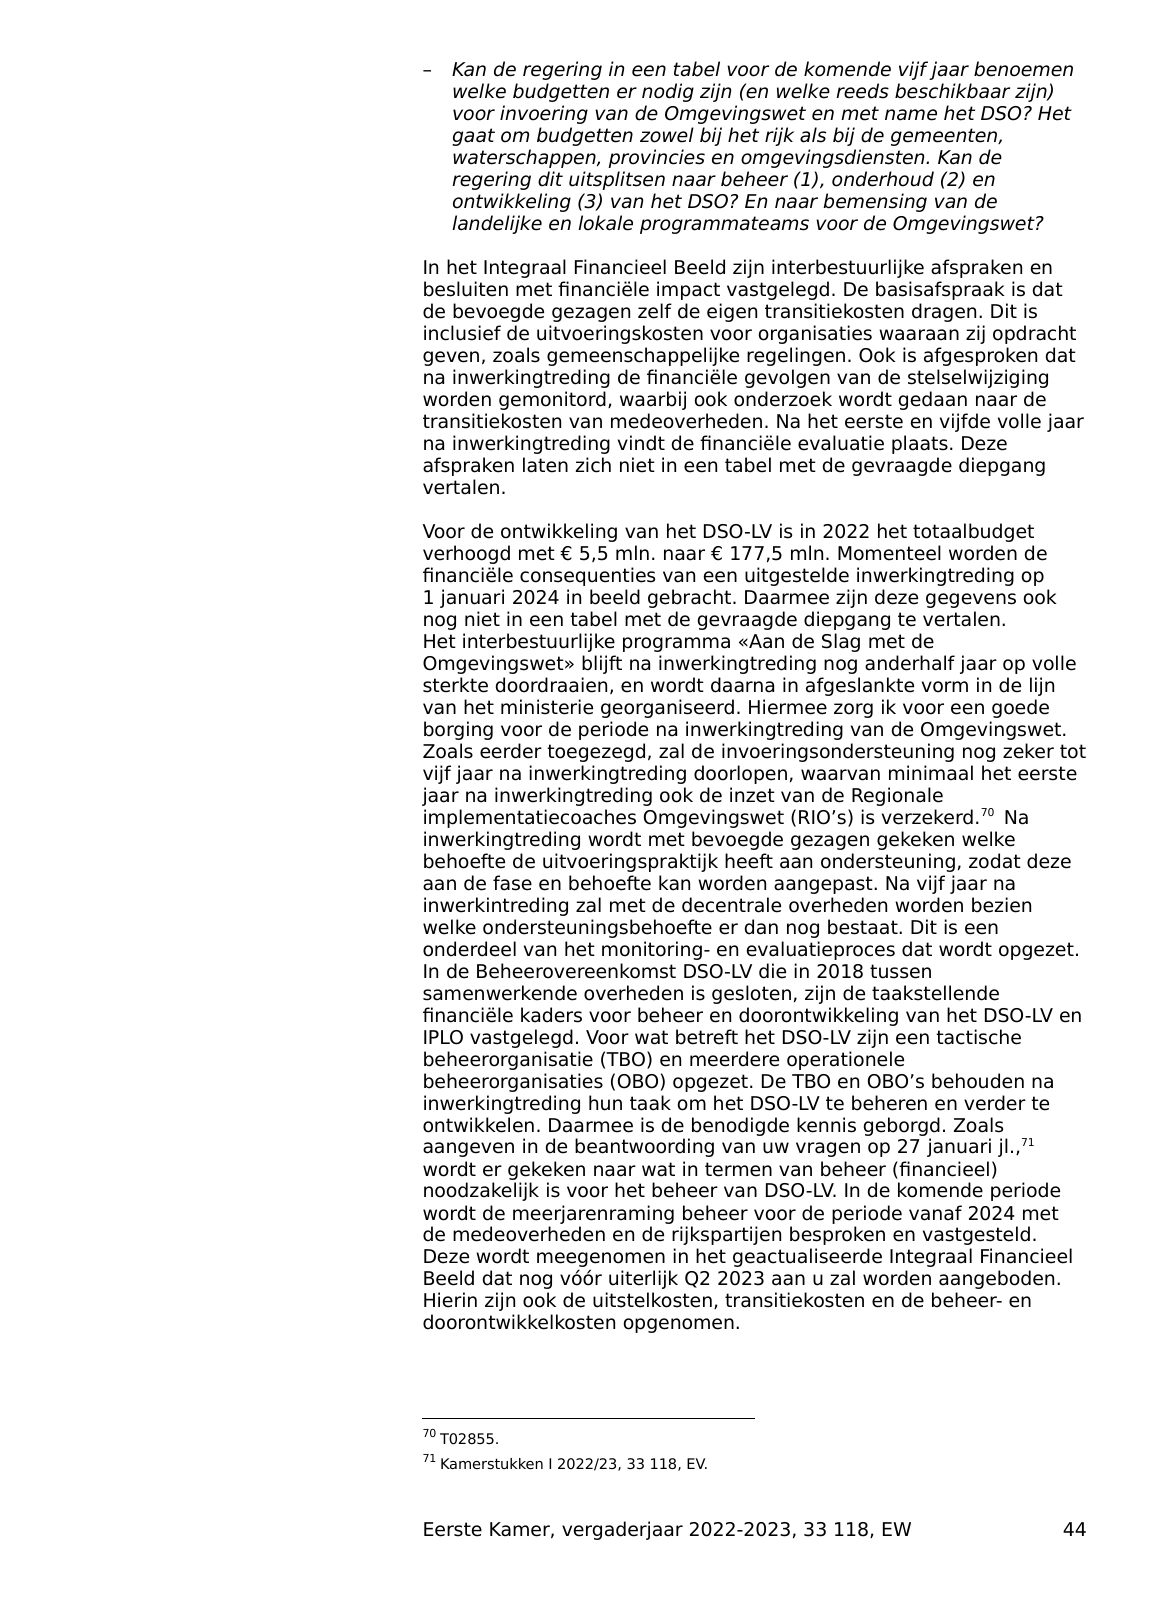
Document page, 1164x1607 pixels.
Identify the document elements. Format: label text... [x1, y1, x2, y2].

text Kamerstukken I 2022/23, 33 118, EV. [422, 1452, 1087, 1474]
text In de Beheerovereenkomst DSO-LV die in 2018 tussen samenwerkende overheden is gesloten, zijn de taakstellende financiële kaders voor beheer en doorontwikkeling van het DSO-LV en IPLO vastgelegd. Voor wat betreft het DSO-LV zijn een tactische beheerorganisatie (TBO) en meerdere operationele beheerorganisaties (OBO) opgezet. De TBO en OBO’s behouden na inwerkingtreding hun taak om het DSO-LV te beheren en verder te ontwikkelen. Daarmee is de benodigde kennis geborgd. Zoals aangeven in de beantwoording van uw vragen op 27 januari jl., wordt er gekeken naar wat in termen van beheer (financieel) noodzakelijk is voor het beheer van DSO-LV. In de komende periode wordt de meerjarenraming beheer voor de periode vanaf 2024 met de medeoverheden en de rijkspartijen besproken en vastgesteld. Deze wordt meegenomen in het geactualiseerde Integraal Financieel Beeld dat nog vóór uiterlijk Q2 2023 aan u zal worden aangeboden. Hierin zijn ook de uitstelkosten, transitiekosten en de beheer- en doorontwikkelkosten opgenomen. [422, 961, 1087, 1334]
text Voor de ontwikkeling van het DSO-LV is in 2022 het totaalbudget verhoogd met € 5,5 mln. naar € 177,5 mln. Momenteel worden de financiële consequenties van een uitgestelde inwerkingtreding op 1 januari 2024 in beeld gebracht. Daarmee zijn deze gegevens ook nog niet in een tabel met de gevraagde diepgang te vertalen. [422, 521, 1087, 631]
text T02855. [422, 1427, 1087, 1449]
text – Kan de regering in een tabel voor de komende vijf jaar benoemen welke budgetten er nodig zijn (en welke reeds beschikbaar zijn) voor invoering van de Omgevingswet en met name het DSO? Het gaat om budgetten zowel bij het rijk als bij de gemeenten, waterschappen, provincies en omgevingsdiensten. Kan de regering dit uitsplitsen naar beheer (1), onderhoud (2) en ontwikkeling (3) van het DSO? En naar bemensing van de landelijke en lokale programmateams voor de Omgevingswet? [422, 59, 1087, 235]
text Het interbestuurlijke programma «Aan de Slag met de Omgevingswet» blijft na inwerkingtreding nog anderhalf jaar op volle sterkte doordraaien, en wordt daarna in afgeslankte vorm in de lijn van het ministerie georganiseerd. Hiermee zorg ik voor een goede borging voor de periode na inwerkingtreding van de Omgevingswet. Zoals eerder toegezegd, zal de invoeringsondersteuning nog zeker tot vijf jaar na inwerkingtreding doorlopen, waarvan minimaal het eerste jaar na inwerkingtreding ook de inzet van de Regionale implementatiecoaches Omgevingswet (RIO’s) is verzekerd. Na inwerkingtreding wordt met bevoegde gezagen gekeken welke behoefte de uitvoeringspraktijk heeft aan ondersteuning, zodat deze aan de fase en behoefte kan worden aangepast. Na vijf jaar na inwerkintreding zal met de decentrale overheden worden bezien welke ondersteuningsbehoefte er dan nog bestaat. Dit is een onderdeel van het monitoring- en evaluatieproces dat wordt opgezet. [422, 631, 1087, 961]
text In het Integraal Financieel Beeld zijn interbestuurlijke afspraken en besluiten met financiële impact vastgelegd. De basisafspraak is dat de bevoegde gezagen zelf de eigen transitiekosten dragen. Dit is inclusief de uitvoeringskosten voor organisaties waaraan zij opdracht geven, zoals gemeenschappelijke regelingen. Ook is afgesproken dat na inwerkingtreding de financiële gevolgen van de stelselwijziging worden gemonitord, waarbij ook onderzoek wordt gedaan naar de transitiekosten van medeoverheden. Na het eerste en vijfde volle jaar na inwerkingtreding vindt de financiële evaluatie plaats. Deze afspraken laten zich niet in een tabel met de gevraagde diepgang vertalen. [422, 257, 1087, 499]
